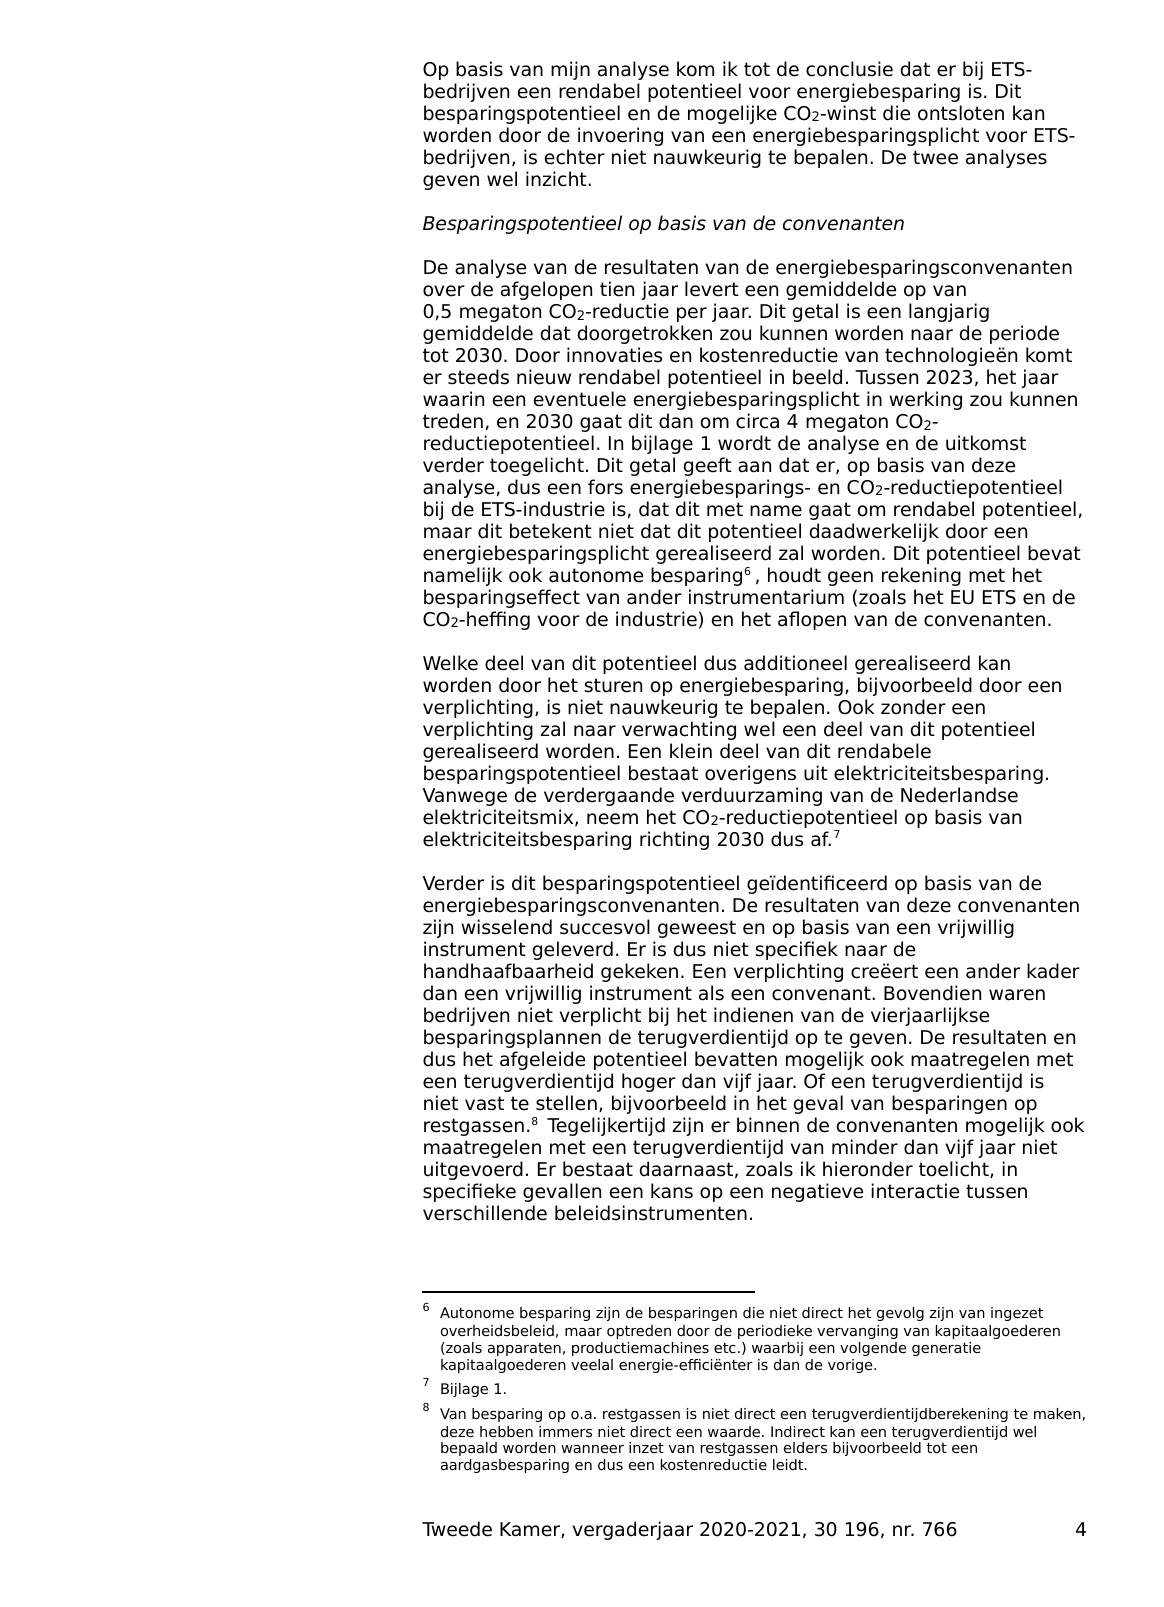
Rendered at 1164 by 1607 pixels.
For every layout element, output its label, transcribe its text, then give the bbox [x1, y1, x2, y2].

text Verder is dit besparingspotentieel geïdentificeerd op basis van de energiebesparingsconvenanten. De resultaten van deze convenanten zijn wisselend succesvol geweest en op basis van een vrijwillig instrument geleverd. Er is dus niet specifiek naar de handhaafbaarheid gekeken. Een verplichting creëert een ander kader dan een vrijwillig instrument als een convenant. Bovendien waren bedrijven niet verplicht bij het indienen van de vierjaarlijkse besparingsplannen de terugverdientijd op te geven. De resultaten en dus het afgeleide potentieel bevatten mogelijk ook maatregelen met een terugverdientijd hoger dan vijf jaar. Of een terugverdientijd is niet vast te stellen, bijvoorbeeld in het geval van besparingen op restgassen. Tegelijkertijd zijn er binnen de convenanten mogelijk ook maatregelen met een terugverdientijd van minder dan vijf jaar niet uitgevoerd. Er bestaat daarnaast, zoals ik hieronder toelicht, in specifieke gevallen een kans op een negatieve interactie tussen verschillende beleidsinstrumenten. [422, 873, 1087, 1225]
text Bijlage 1. [422, 1377, 1087, 1399]
text Autonome besparing zijn de besparingen die niet direct het gevolg zijn van ingezet overheidsbeleid, maar optreden door de periodieke vervanging van kapitaalgoederen (zoals apparaten, productiemachines etc.) waarbij een volgende generatie kapitaalgoederen veelal energie-efficiënter is dan de vorige. [422, 1301, 1087, 1374]
text De analyse van de resultaten van de energiebesparingsconvenanten over de afgelopen tien jaar levert een gemiddelde op van 0,5 megaton CO2-reductie per jaar. Dit getal is een langjarig gemiddelde dat doorgetrokken zou kunnen worden naar de periode tot 2030. Door innovaties en kostenreductie van technologieën komt er steeds nieuw rendabel potentieel in beeld. Tussen 2023, het jaar waarin een eventuele energiebesparingsplicht in werking zou kunnen treden, en 2030 gaat dit dan om circa 4 megaton CO2-reductiepotentieel. In bijlage 1 wordt de analyse en de uitkomst verder toegelicht. Dit getal geeft aan dat er, op basis van deze analyse, dus een fors energiebesparings- en CO2-reductiepotentieel bij de ETS-industrie is, dat dit met name gaat om rendabel potentieel, maar dit betekent niet dat dit potentieel daadwerkelijk door een energiebesparingsplicht gerealiseerd zal worden. Dit potentieel bevat namelijk ook autonome besparing, houdt geen rekening met het besparingseffect van ander instrumentarium (zoals het EU ETS en de CO2-heffing voor de industrie) en het aflopen van de convenanten. [422, 257, 1087, 631]
text Van besparing op o.a. restgassen is niet direct een terugverdientijdberekening te maken, deze hebben immers niet direct een waarde. Indirect kan een terugverdientijd wel bepaald worden wanneer inzet van restgassen elders bijvoorbeeld tot een aardgasbesparing en dus een kostenreductie leidt. [422, 1402, 1087, 1474]
text Welke deel van dit potentieel dus additioneel gerealiseerd kan worden door het sturen op energiebesparing, bijvoorbeeld door een verplichting, is niet nauwkeurig te bepalen. Ook zonder een verplichting zal naar verwachting wel een deel van dit potentieel gerealiseerd worden. Een klein deel van dit rendabele besparingspotentieel bestaat overigens uit elektriciteitsbesparing. Vanwege de verdergaande verduurzaming van de Nederlandse elektriciteitsmix, neem het CO2-reductiepotentieel op basis van elektriciteitsbesparing richting 2030 dus af. [422, 653, 1087, 851]
text Op basis van mijn analyse kom ik tot de conclusie dat er bij ETS-bedrijven een rendabel potentieel voor energiebesparing is. Dit besparingspotentieel en de mogelijke CO2-winst die ontsloten kan worden door de invoering van een energiebesparingsplicht voor ETS-bedrijven, is echter niet nauwkeurig te bepalen. De twee analyses geven wel inzicht. [422, 59, 1087, 191]
subtitle Besparingspotentieel op basis van de convenanten [422, 213, 1087, 235]
